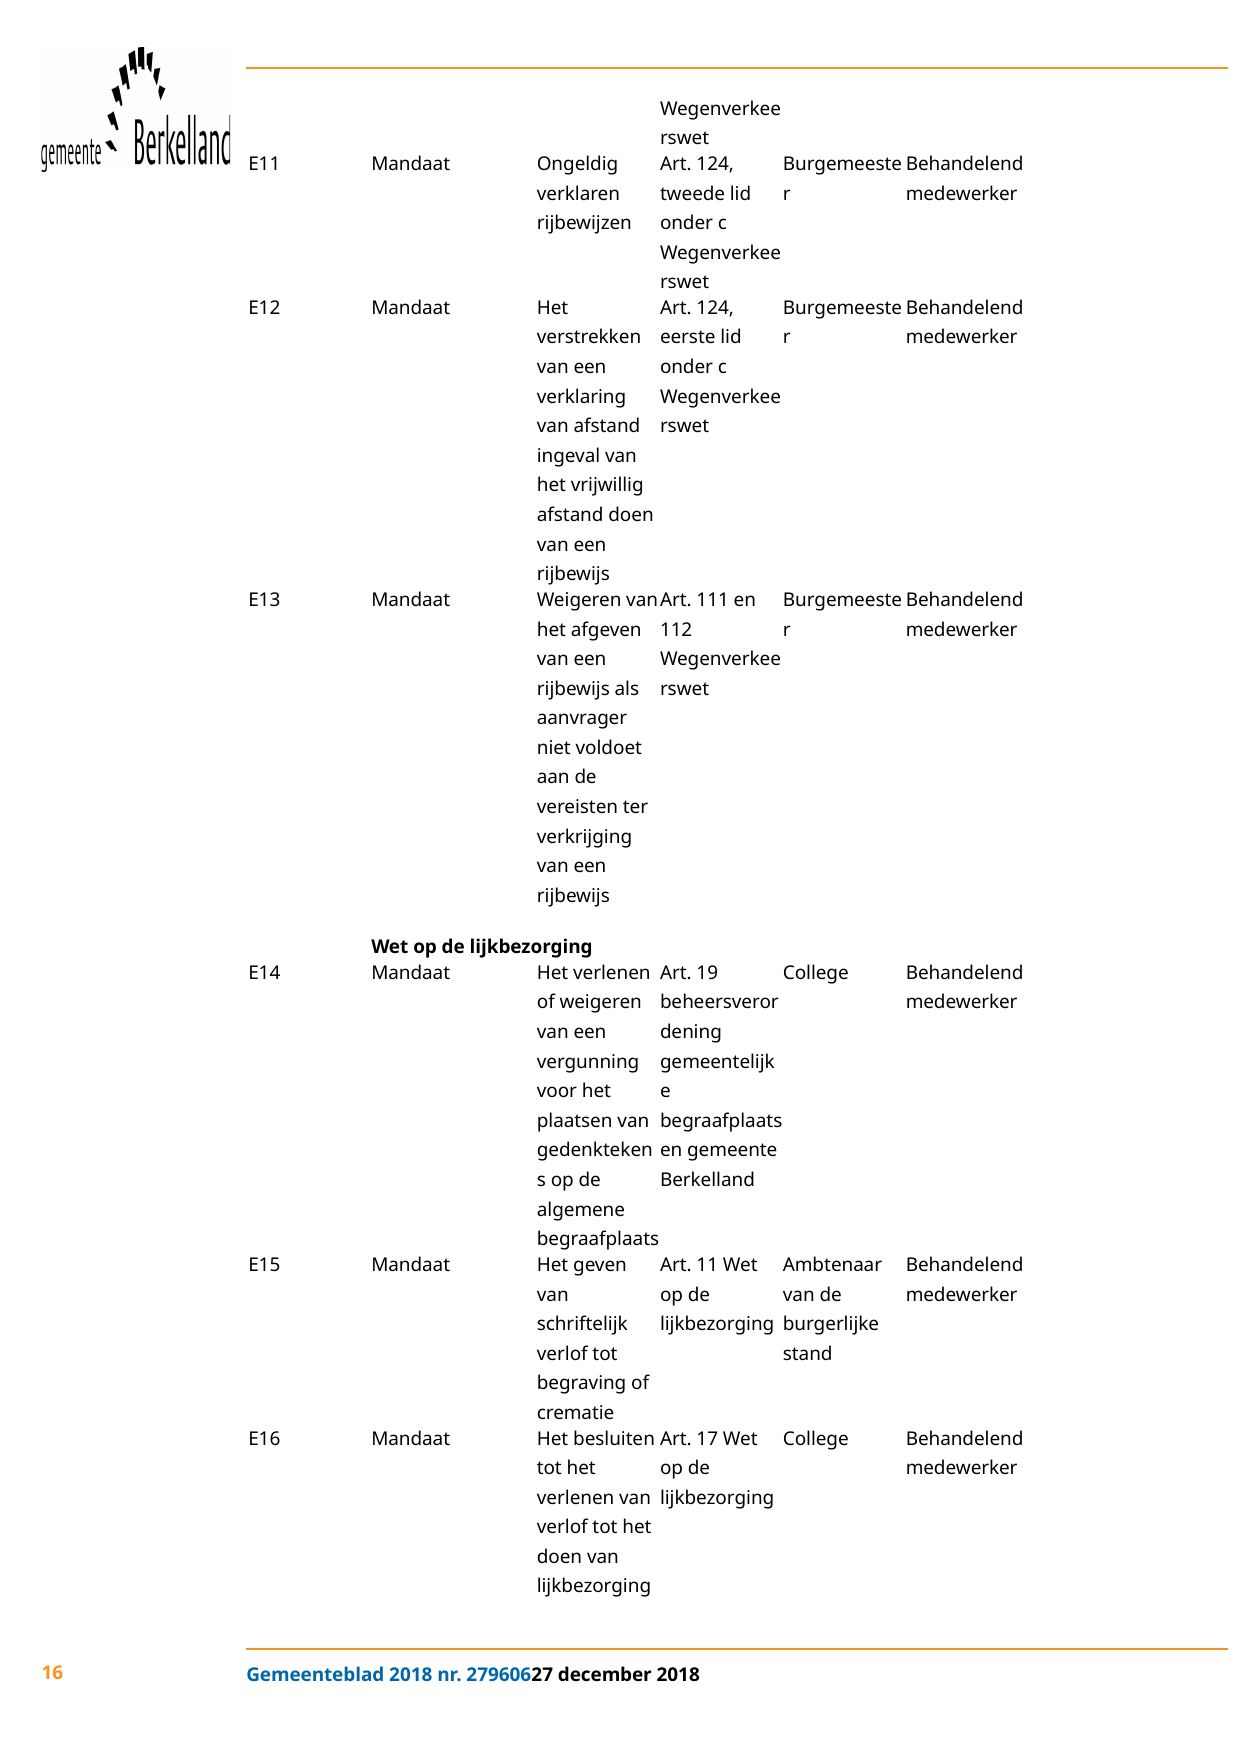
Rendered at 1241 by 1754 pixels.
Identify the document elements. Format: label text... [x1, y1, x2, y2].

table_cell [1029, 95, 1152, 150]
table_cell Art. 17 Wet op de lijkbezorging [660, 1425, 783, 1598]
table_cell [906, 908, 1028, 933]
table_cell Mandaat [371, 1425, 537, 1598]
table_cell [906, 95, 1028, 150]
table_cell Behandelend medewerker [906, 1425, 1028, 1598]
table_cell [1029, 1425, 1152, 1598]
table_cell E16 [248, 1425, 371, 1598]
table_cell Art. 124, tweede lid onder c Wegenverkeerswet [660, 150, 783, 294]
table_cell Behandelend medewerker [906, 959, 1028, 1251]
table_cell Ongeldig verklaren rijbewijzen [537, 150, 660, 294]
table_cell [248, 908, 371, 933]
table_cell Behandelend medewerker [906, 150, 1028, 294]
table_cell [783, 908, 906, 933]
table_cell Behandelend medewerker [906, 1251, 1028, 1425]
table_cell [783, 95, 906, 150]
table_cell Art. 19 beheersverordening gemeentelijke begraafplaatsen gemeente Berkelland [660, 959, 783, 1251]
table_cell Wegenverkeerswet [660, 95, 783, 150]
table_cell [1029, 1251, 1152, 1425]
table_cell Het besluiten tot het verlenen van verlof tot het doen van lijkbezorging [537, 1425, 660, 1598]
table_cell College [783, 1425, 906, 1598]
table_cell [248, 934, 371, 959]
table_cell Art. 124, eerste lid onder c Wegenverkeerswet [660, 294, 783, 586]
table_cell [1029, 586, 1152, 908]
table_cell [371, 908, 537, 933]
table_cell [537, 908, 660, 933]
table_cell Weigeren van het afgeven van een rijbewijs als aanvrager niet voldoet aan de vereisten ter verkrijging van een rijbewijs [537, 586, 660, 908]
table_cell Mandaat [371, 294, 537, 586]
table_cell Mandaat [371, 1251, 537, 1425]
table_cell E12 [248, 294, 371, 586]
table_cell Ambtenaar van de burgerlijke stand [783, 1251, 906, 1425]
table_cell Wet op de lijkbezorging [371, 934, 1152, 959]
table_cell Mandaat [371, 150, 537, 294]
table_cell [371, 95, 537, 150]
table_cell E13 [248, 586, 371, 908]
table_cell Art. 111 en 112 Wegenverkeerswet [660, 586, 783, 908]
table_cell Het geven van schriftelijk verlof tot begraving of crematie [537, 1251, 660, 1425]
table_cell [660, 908, 783, 933]
table_cell [1029, 908, 1152, 933]
table_cell Mandaat [371, 959, 537, 1251]
table_cell Art. 11 Wet op de lijkbezorging [660, 1251, 783, 1425]
table_cell E15 [248, 1251, 371, 1425]
table_cell [537, 95, 660, 150]
table_cell Behandelend medewerker [906, 294, 1028, 586]
table_cell Burgemeester [783, 586, 906, 908]
table_cell Mandaat [371, 586, 537, 908]
table_cell Het verstrekken van een verklaring van afstand ingeval van het vrijwillig afstand doen van een rijbewijs [537, 294, 660, 586]
picture [41, 47, 231, 172]
table_cell [1029, 959, 1152, 1251]
table_cell Behandelend medewerker [906, 586, 1028, 908]
table_cell Burgemeester [783, 150, 906, 294]
table_cell E14 [248, 959, 371, 1251]
table_cell [1029, 150, 1152, 294]
table_cell Het verlenen of weigeren van een vergunning voor het plaatsen van gedenktekens op de algemene begraafplaats [537, 959, 660, 1251]
table_cell [248, 95, 371, 150]
table_cell College [783, 959, 906, 1251]
table_cell E11 [248, 150, 371, 294]
table_cell [1029, 294, 1152, 586]
table_cell Burgemeester [783, 294, 906, 586]
